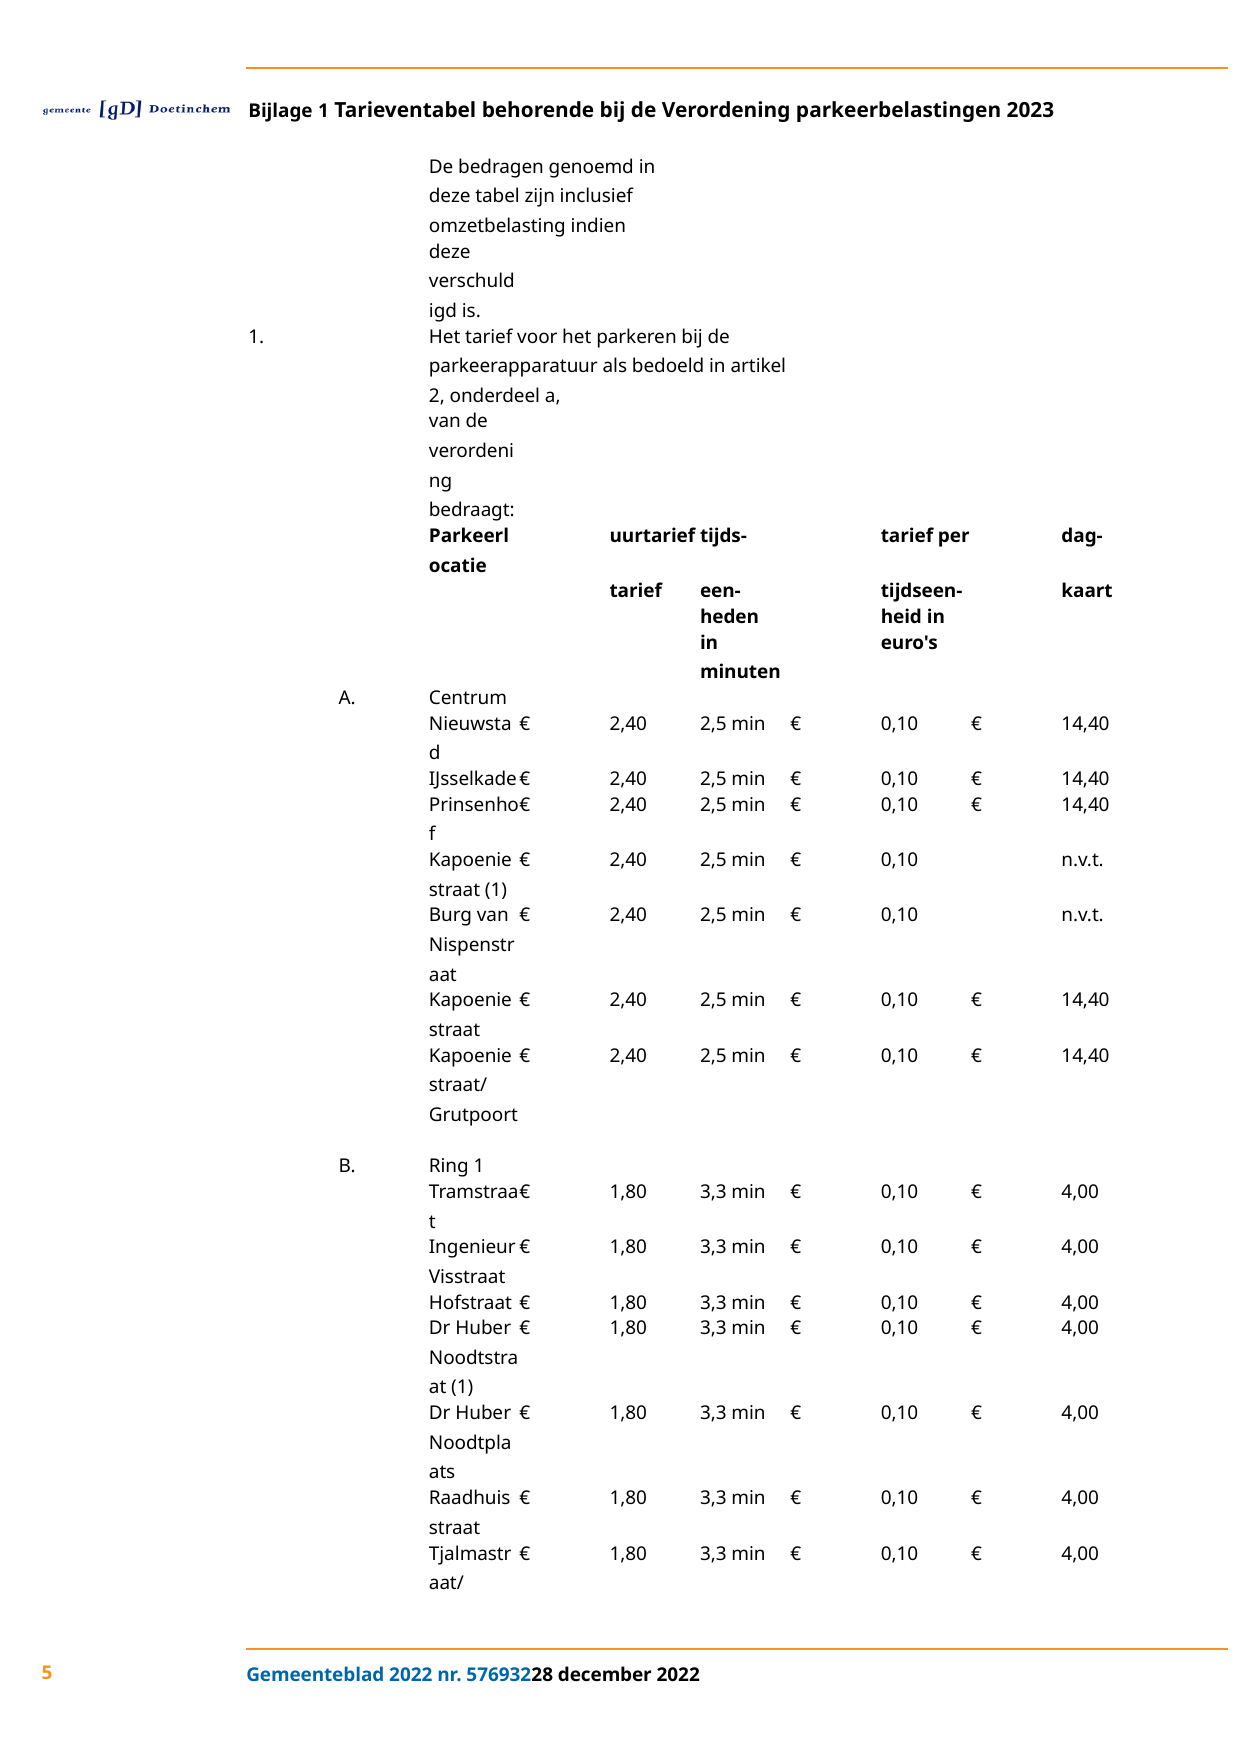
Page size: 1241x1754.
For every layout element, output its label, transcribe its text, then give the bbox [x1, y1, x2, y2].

table_cell [790, 408, 881, 522]
table_cell [700, 1127, 790, 1152]
table_cell 2,5 min [700, 1042, 790, 1127]
table_cell [1061, 408, 1152, 522]
table_cell Kapoeniestraat/Grutpoort [429, 1042, 519, 1127]
table_cell 2,5 min [700, 765, 790, 791]
table_cell [338, 1540, 429, 1595]
table_cell [338, 1400, 429, 1484]
table_cell 4,00 [1061, 1400, 1152, 1484]
table_cell [609, 629, 700, 684]
table_cell [248, 1289, 338, 1314]
table_cell [881, 238, 971, 323]
table_cell in minuten [700, 629, 790, 684]
table_cell [971, 902, 1061, 987]
table_cell € [790, 902, 881, 987]
table_cell 0,10 [881, 987, 971, 1042]
table_cell € [519, 1289, 609, 1314]
table_cell [248, 629, 338, 684]
table_header [700, 153, 790, 238]
table_cell [248, 1153, 338, 1178]
table_cell [881, 408, 971, 522]
table_cell [248, 765, 338, 791]
table_cell 1,80 [609, 1234, 700, 1289]
table_cell [1061, 603, 1152, 629]
table_cell € [971, 1178, 1061, 1233]
table_cell 0,10 [881, 1042, 971, 1127]
table_cell [519, 578, 609, 603]
table_cell [429, 578, 519, 603]
table_cell [1061, 323, 1152, 408]
table_cell 1,80 [609, 1315, 700, 1399]
table_cell 0,10 [881, 1234, 971, 1289]
table_cell € [790, 791, 881, 846]
table_cell € [519, 987, 609, 1042]
table_cell € [790, 987, 881, 1042]
table_cell 0,10 [881, 902, 971, 987]
table_cell € [790, 1042, 881, 1127]
table_cell Parkeerlocatie [429, 522, 519, 577]
table_cell € [971, 1540, 1061, 1595]
table_cell 1,80 [609, 1484, 700, 1540]
table_cell A. [338, 684, 429, 710]
table_cell heid in [881, 603, 971, 629]
table_cell € [971, 1042, 1061, 1127]
table_cell € [519, 765, 609, 791]
table_cell € [519, 1540, 609, 1595]
table_cell 14,40 [1061, 791, 1152, 846]
picture [41, 47, 231, 172]
table_cell [248, 1540, 338, 1595]
table_cell Tjalmastraat/ [429, 1540, 519, 1595]
table_cell [609, 238, 700, 323]
table_cell n.v.t. [1061, 846, 1152, 902]
table_cell [248, 238, 338, 323]
table_cell 2,40 [609, 791, 700, 846]
table_cell [881, 684, 971, 710]
table_cell 14,40 [1061, 1042, 1152, 1127]
table_cell € [519, 1234, 609, 1289]
table_cell Burg van Nispenstraat [429, 902, 519, 987]
table_cell 0,10 [881, 1289, 971, 1314]
table_cell 2,40 [609, 902, 700, 987]
table_cell tijds- [700, 522, 790, 577]
table_cell 1,80 [609, 1178, 700, 1233]
table_cell [519, 408, 609, 522]
table_cell [881, 1127, 971, 1152]
table_header [338, 153, 429, 238]
table_cell [971, 522, 1061, 577]
table_cell 2,40 [609, 710, 700, 765]
table_cell [519, 684, 609, 710]
table_cell [338, 1289, 429, 1314]
table_cell [248, 1400, 338, 1484]
table_cell € [971, 1484, 1061, 1540]
table_cell Dr Huber Noodtstraat (1) [429, 1315, 519, 1399]
table_cell € [790, 1315, 881, 1399]
table_cell euro's [881, 629, 971, 684]
table_cell Dr Huber Noodtplaats [429, 1400, 519, 1484]
table_cell 3,3 min [700, 1234, 790, 1289]
table_cell [609, 603, 700, 629]
table_cell 0,10 [881, 765, 971, 791]
table_cell [609, 684, 700, 710]
table_cell [248, 846, 338, 902]
table_cell [700, 408, 790, 522]
table_cell 14,40 [1061, 765, 1152, 791]
table_cell [1061, 1153, 1152, 1178]
table_cell 2,5 min [700, 791, 790, 846]
table_cell [971, 846, 1061, 902]
table_cell [790, 629, 881, 684]
table_cell [338, 1178, 429, 1233]
table_cell n.v.t. [1061, 902, 1152, 987]
table_cell € [790, 765, 881, 791]
table_cell 4,00 [1061, 1540, 1152, 1595]
table_cell € [519, 1400, 609, 1484]
table_cell [700, 238, 790, 323]
table_cell 3,3 min [700, 1289, 790, 1314]
table_header [881, 153, 971, 238]
table_cell [519, 629, 609, 684]
table_cell € [971, 1315, 1061, 1399]
table_cell kaart [1061, 578, 1152, 603]
table_cell € [519, 902, 609, 987]
table_cell [338, 987, 429, 1042]
table_cell € [790, 846, 881, 902]
table_cell 2,40 [609, 846, 700, 902]
table_cell 0,10 [881, 710, 971, 765]
table_cell [519, 1127, 609, 1152]
table_cell IJsselkade [429, 765, 519, 791]
table_cell 0,10 [881, 846, 971, 902]
table_cell € [519, 1315, 609, 1399]
table_cell [248, 1484, 338, 1540]
table_cell [429, 603, 519, 629]
table_cell Nieuwstad [429, 710, 519, 765]
table_cell tarief [609, 578, 700, 603]
table_cell [700, 684, 790, 710]
table_cell dag- [1061, 522, 1152, 577]
table_cell 3,3 min [700, 1315, 790, 1399]
table_cell [248, 1127, 338, 1152]
table_cell [338, 629, 429, 684]
table_cell 1,80 [609, 1289, 700, 1314]
table_cell [971, 408, 1061, 522]
table_cell 4,00 [1061, 1178, 1152, 1233]
table_cell [248, 902, 338, 987]
table_header [790, 153, 881, 238]
table_cell tijdseen- [881, 578, 971, 603]
table_cell 0,10 [881, 1484, 971, 1540]
table_cell [971, 578, 1061, 603]
table_cell 0,10 [881, 1540, 971, 1595]
table_cell 1,80 [609, 1540, 700, 1595]
table_cell [1061, 684, 1152, 710]
table_cell [1061, 629, 1152, 684]
table_cell € [971, 765, 1061, 791]
table_cell B. [338, 1153, 429, 1178]
table_cell 1. [248, 323, 338, 408]
table_cell Hofstraat [429, 1289, 519, 1314]
table_cell een- [700, 578, 790, 603]
table_cell [248, 1315, 338, 1399]
table_cell Centrum [429, 684, 519, 710]
table_cell [248, 791, 338, 846]
table_cell [790, 522, 881, 577]
table_cell 3,3 min [700, 1540, 790, 1595]
table_cell [248, 987, 338, 1042]
table_cell 1,80 [609, 1400, 700, 1484]
table_cell [971, 629, 1061, 684]
table_cell [338, 1127, 429, 1152]
table_cell 2,5 min [700, 846, 790, 902]
table_cell 4,00 [1061, 1315, 1152, 1399]
table_cell [338, 902, 429, 987]
table_cell [248, 684, 338, 710]
table_cell [338, 408, 429, 522]
table_cell [971, 603, 1061, 629]
table_cell 4,00 [1061, 1289, 1152, 1314]
table_cell 2,40 [609, 765, 700, 791]
table_cell [790, 684, 881, 710]
table_cell 2,40 [609, 1042, 700, 1127]
table_cell [338, 791, 429, 846]
table_cell 0,10 [881, 791, 971, 846]
table_cell [881, 323, 971, 408]
table_cell € [519, 791, 609, 846]
table_cell € [971, 987, 1061, 1042]
table_cell heden [700, 603, 790, 629]
table_cell Kapoeniestraat [429, 987, 519, 1042]
table_cell 4,00 [1061, 1484, 1152, 1540]
table_cell [338, 603, 429, 629]
table_cell Tramstraat [429, 1178, 519, 1233]
table_cell [248, 408, 338, 522]
table_cell € [971, 710, 1061, 765]
table_cell € [971, 791, 1061, 846]
table_cell [338, 1315, 429, 1399]
table_cell € [790, 1289, 881, 1314]
table_cell € [519, 1178, 609, 1233]
table_cell € [519, 710, 609, 765]
table_cell [519, 1153, 609, 1178]
table_cell [248, 1234, 338, 1289]
table_cell [338, 1484, 429, 1540]
table_cell € [519, 1042, 609, 1127]
table_cell € [519, 846, 609, 902]
table_cell € [790, 1400, 881, 1484]
table_cell € [790, 1234, 881, 1289]
table_cell [790, 578, 881, 603]
table_cell [790, 603, 881, 629]
table_cell [790, 323, 881, 408]
table_cell [609, 1153, 700, 1178]
table_cell Raadhuisstraat [429, 1484, 519, 1540]
table_header [1061, 153, 1152, 238]
table_cell uurtarief [609, 522, 700, 577]
table_cell 3,3 min [700, 1178, 790, 1233]
table_cell [790, 238, 881, 323]
table_cell tarief per [881, 522, 971, 577]
table_cell 0,10 [881, 1315, 971, 1399]
table_cell 2,5 min [700, 987, 790, 1042]
table_cell [971, 684, 1061, 710]
table_cell [971, 238, 1061, 323]
table_header [248, 153, 338, 238]
text Bijlage 1 Tarieventabel behorende bij de Verordening parkeerbelastingen 2023 [248, 95, 1152, 123]
table_cell [429, 629, 519, 684]
table_cell [609, 1127, 700, 1152]
table_cell [609, 408, 700, 522]
table_header [971, 153, 1061, 238]
table_cell [338, 323, 429, 408]
table_cell € [519, 1484, 609, 1540]
table_cell [790, 1127, 881, 1152]
table_cell 2,40 [609, 987, 700, 1042]
table_cell Ring 1 [429, 1153, 519, 1178]
table_cell Kapoeniestraat (1) [429, 846, 519, 902]
table_cell [248, 578, 338, 603]
table_cell € [790, 1540, 881, 1595]
table_cell Prinsenhof [429, 791, 519, 846]
table_cell [1061, 1127, 1152, 1152]
table_cell [338, 846, 429, 902]
table_cell [338, 1042, 429, 1127]
table_cell [338, 238, 429, 323]
table_cell [338, 522, 429, 577]
table_cell 3,3 min [700, 1484, 790, 1540]
table_cell [338, 710, 429, 765]
table_cell Ingenieur Visstraat [429, 1234, 519, 1289]
table_cell € [790, 1178, 881, 1233]
table_cell € [971, 1234, 1061, 1289]
table_cell [790, 1153, 881, 1178]
table_cell € [971, 1289, 1061, 1314]
table_cell 14,40 [1061, 710, 1152, 765]
table_cell van de verordening bedraagt: [429, 408, 519, 522]
table_cell [248, 710, 338, 765]
table_cell [971, 1127, 1061, 1152]
table_cell [248, 522, 338, 577]
table_cell [519, 603, 609, 629]
table_cell 2,5 min [700, 902, 790, 987]
table_cell [881, 1153, 971, 1178]
table_cell [519, 522, 609, 577]
table_cell [338, 578, 429, 603]
table_cell 0,10 [881, 1178, 971, 1233]
table_cell 3,3 min [700, 1400, 790, 1484]
table_cell € [790, 1484, 881, 1540]
table_cell Het tarief voor het parkeren bij de parkeerapparatuur als bedoeld in artikel 2, onderdeel a, [429, 323, 790, 408]
table_cell [338, 765, 429, 791]
table_cell [338, 1234, 429, 1289]
table_cell [248, 603, 338, 629]
table_cell € [790, 710, 881, 765]
table_cell [1061, 238, 1152, 323]
table_cell [700, 1153, 790, 1178]
table_cell 4,00 [1061, 1234, 1152, 1289]
table_cell [519, 238, 609, 323]
table_cell [248, 1042, 338, 1127]
table_header De bedragen genoemd in deze tabel zijn inclusief omzetbelasting indien [429, 153, 700, 238]
table_cell [971, 1153, 1061, 1178]
table_cell 14,40 [1061, 987, 1152, 1042]
table_cell deze verschuldigd is. [429, 238, 519, 323]
table_cell [429, 1127, 519, 1152]
table_cell € [971, 1400, 1061, 1484]
table_cell [248, 1178, 338, 1233]
table_cell 0,10 [881, 1400, 971, 1484]
table_cell [971, 323, 1061, 408]
table_cell 2,5 min [700, 710, 790, 765]
